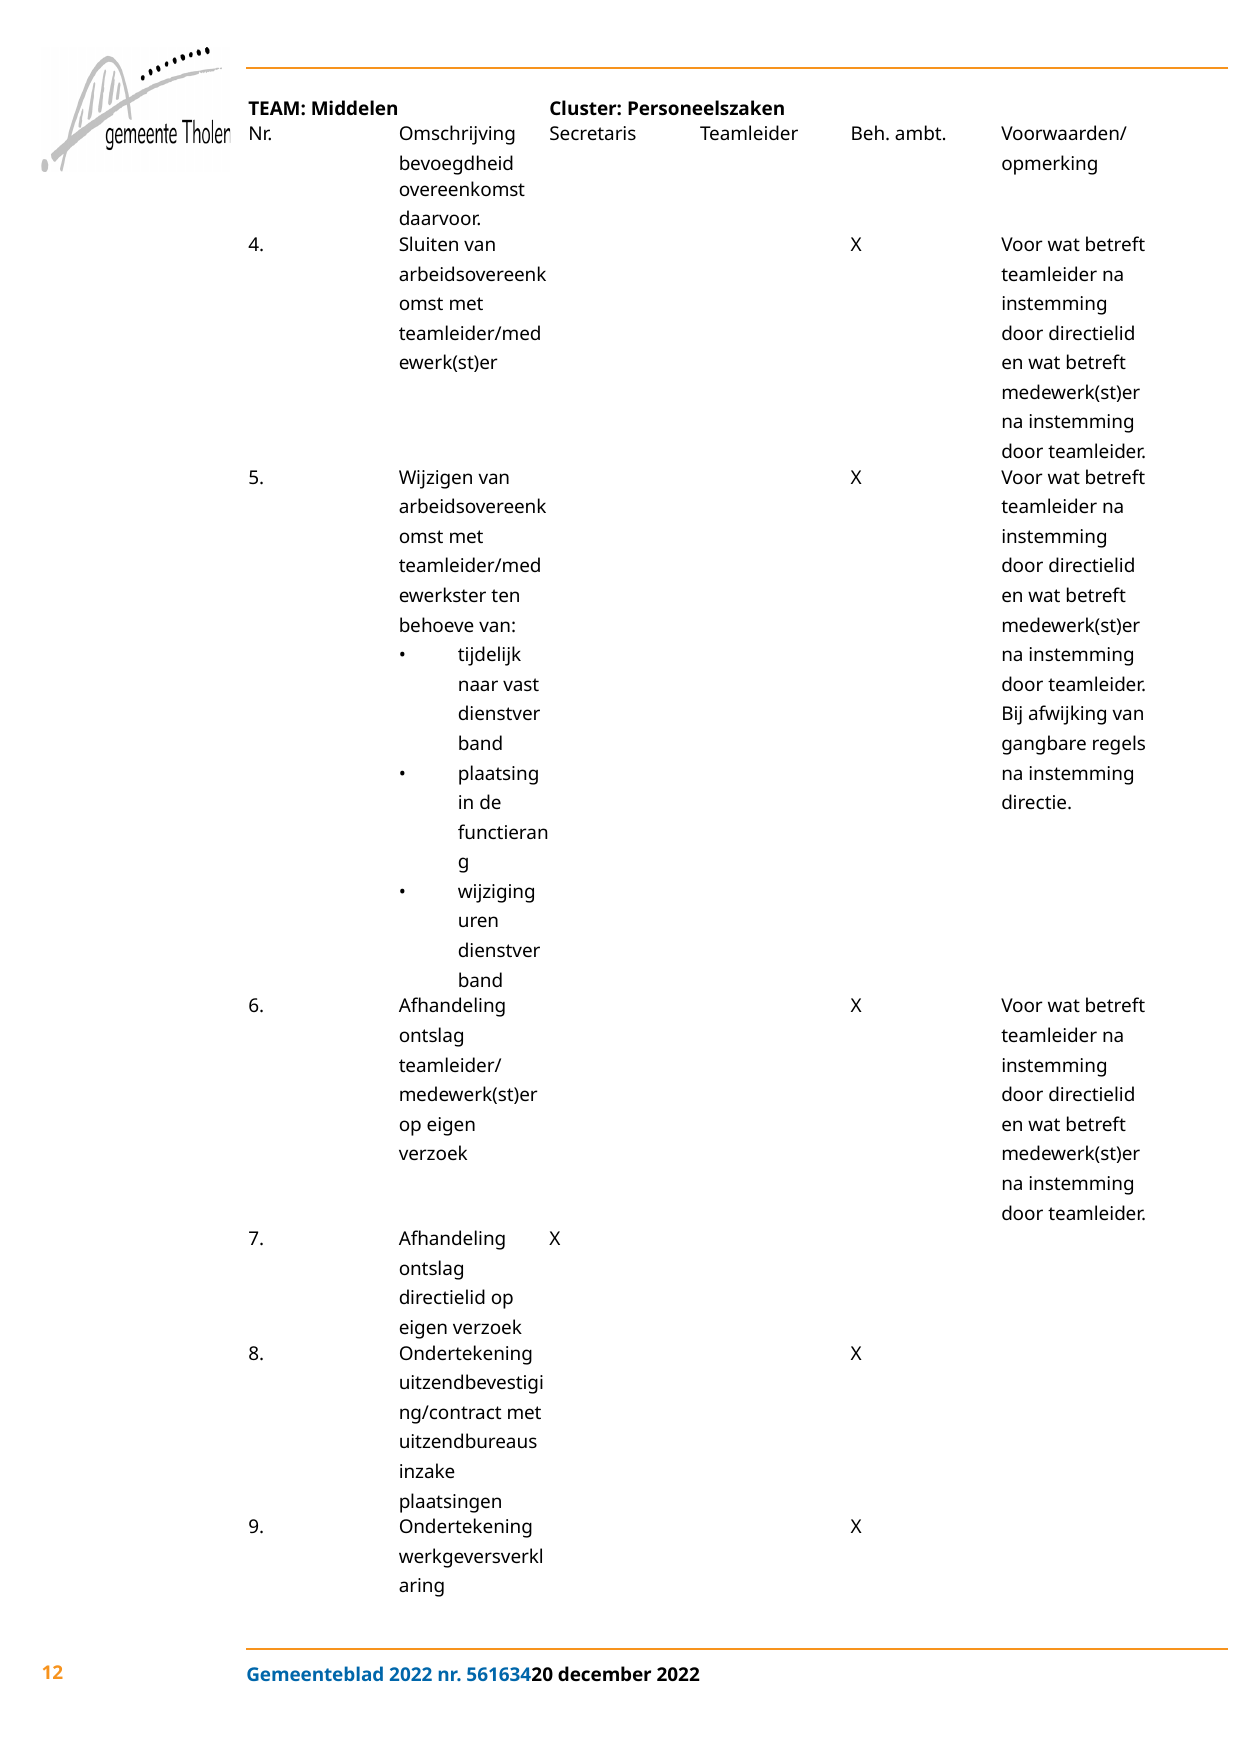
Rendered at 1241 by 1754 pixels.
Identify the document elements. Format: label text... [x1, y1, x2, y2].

table_cell X [850, 464, 1001, 993]
table_cell [700, 1340, 850, 1513]
table_cell Teamleider [700, 121, 850, 176]
table_cell [1001, 1340, 1152, 1513]
table_cell 9. [248, 1514, 398, 1598]
table_cell X [850, 231, 1001, 464]
table_cell Afhandeling ontslag directielid op eigen verzoek [399, 1225, 549, 1340]
table_cell X [549, 1225, 700, 1340]
table_cell overeenkomst daarvoor. [399, 176, 549, 231]
table_cell 4. [248, 231, 398, 464]
table_cell [549, 176, 700, 231]
table_cell [1001, 1225, 1152, 1340]
table_header Cluster: Personeelszaken [549, 95, 1152, 121]
table_cell X [850, 1514, 1001, 1598]
table_cell Voor wat betreft teamleider na instemming door directielid en wat betreft medewerk(st)er na instemming door teamleider. Bij afwijking van gangbare regels na instemming directie. [1001, 464, 1152, 993]
table_cell [248, 176, 398, 231]
table_cell Beh. ambt. [850, 121, 1001, 176]
table_cell Nr. [248, 121, 398, 176]
table_cell Omschrijving bevoegdheid [399, 121, 549, 176]
table_cell X [850, 1340, 1001, 1513]
table_cell [549, 231, 700, 464]
table_cell [850, 1225, 1001, 1340]
table_cell Wijzigen van arbeidsovereenkomst met teamleider/medewerkster ten behoeve van: tijdelijk naar vast dienstverband plaatsing in de functierang wijziging uren dienstverband [399, 464, 549, 993]
table_header TEAM: Middelen [248, 95, 549, 121]
table_cell [549, 1340, 700, 1513]
table_cell Voor wat betreft teamleider na instemming door directielid en wat betreft medewerk(st)er na instemming door teamleider. [1001, 231, 1152, 464]
table_cell [700, 464, 850, 993]
table_cell [850, 176, 1001, 231]
table_cell Ondertekening werkgeversverklaring [399, 1514, 549, 1598]
table_cell [1001, 1514, 1152, 1598]
table_cell 8. [248, 1340, 398, 1513]
table_cell [700, 1225, 850, 1340]
table_cell 6. [248, 993, 398, 1225]
table_cell Secretaris [549, 121, 700, 176]
table_cell [549, 993, 700, 1225]
table_cell Afhandeling ontslag teamleider/ medewerk(st)er op eigen verzoek [399, 993, 549, 1225]
table_cell [1001, 176, 1152, 231]
table_cell [549, 1514, 700, 1598]
table_cell Ondertekening uitzendbevestiging/contract met uitzendbureaus inzake plaatsingen [399, 1340, 549, 1513]
table_cell [700, 1514, 850, 1598]
table_cell X [850, 993, 1001, 1225]
table_cell Sluiten van arbeidsovereenkomst met teamleider/medewerk(st)er [399, 231, 549, 464]
table_cell [549, 464, 700, 993]
table_cell Voorwaarden/opmerking [1001, 121, 1152, 176]
table_cell [700, 993, 850, 1225]
table_cell [700, 231, 850, 464]
table_cell 7. [248, 1225, 398, 1340]
table_cell Voor wat betreft teamleider na instemming door directielid en wat betreft medewerk(st)er na instemming door teamleider. [1001, 993, 1152, 1225]
picture [41, 47, 231, 172]
table_cell 5. [248, 464, 398, 993]
table_cell [700, 176, 850, 231]
